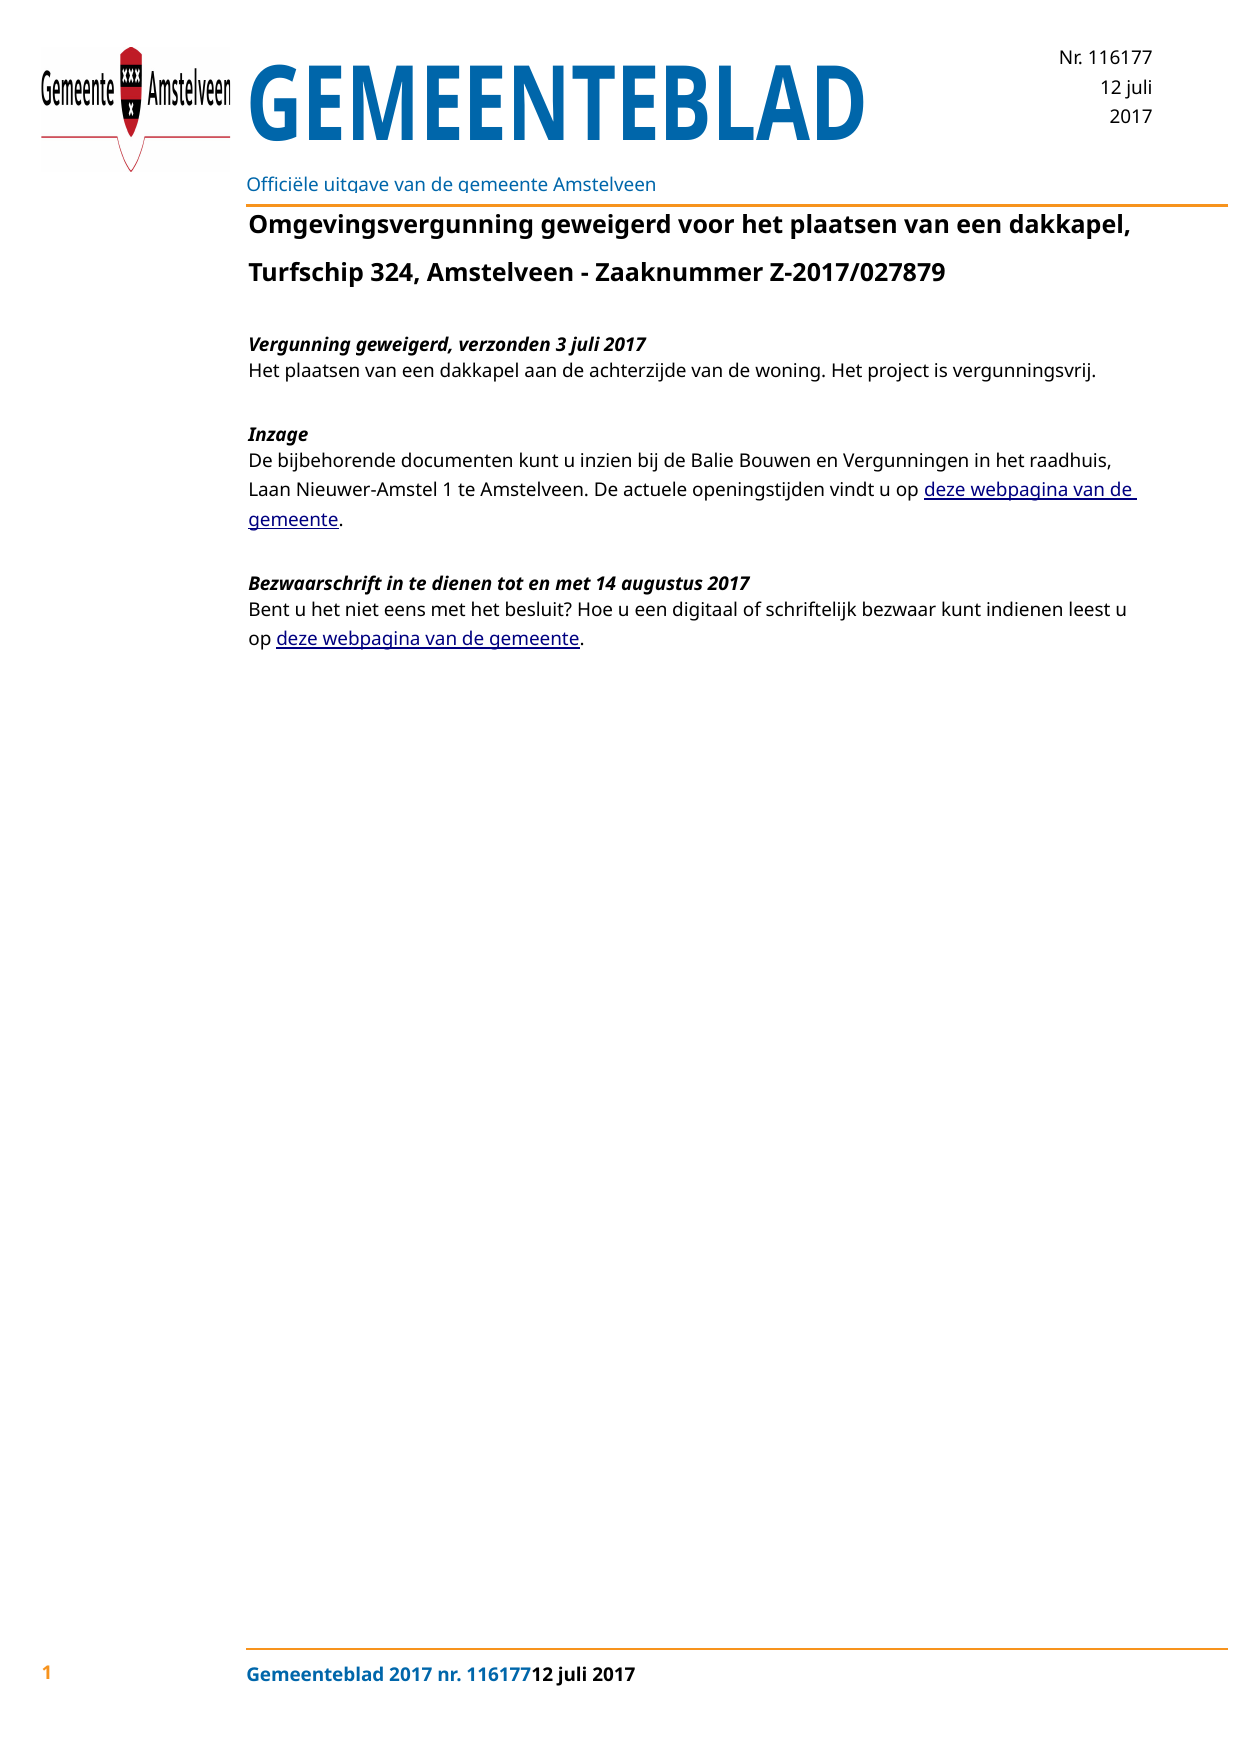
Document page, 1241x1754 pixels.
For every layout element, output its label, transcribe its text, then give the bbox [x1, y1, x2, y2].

text Het plaatsen van een dakkapel aan de achterzijde van de woning. Het project is vergunningsvrij. [248, 357, 1152, 383]
text Vergunning geweigerd, verzonden 3 juli 2017 [248, 331, 1152, 357]
text Bezwaarschrift in te dienen tot en met 14 augustus 2017 [248, 570, 1152, 596]
picture [41, 47, 231, 172]
text Omgevingsvergunning geweigerd voor het plaatsen van een dakkapel, Turfschip 324, Amstelveen - Zaaknummer Z-2017/027879 [248, 207, 1152, 288]
text De bijbehorende documenten kunt u inzien bij de Balie Bouwen en Vergunningen in het raadhuis, Laan Nieuwer-Amstel 1 te Amstelveen. De actuele openingstijden vindt u op deze webpagina van de gemeente. [248, 447, 1152, 532]
text Inzage [248, 421, 1152, 447]
text Bent u het niet eens met het besluit? Hoe u een digitaal of schriftelijk bezwaar kunt indienen leest u op deze webpagina van de gemeente. [248, 596, 1152, 651]
